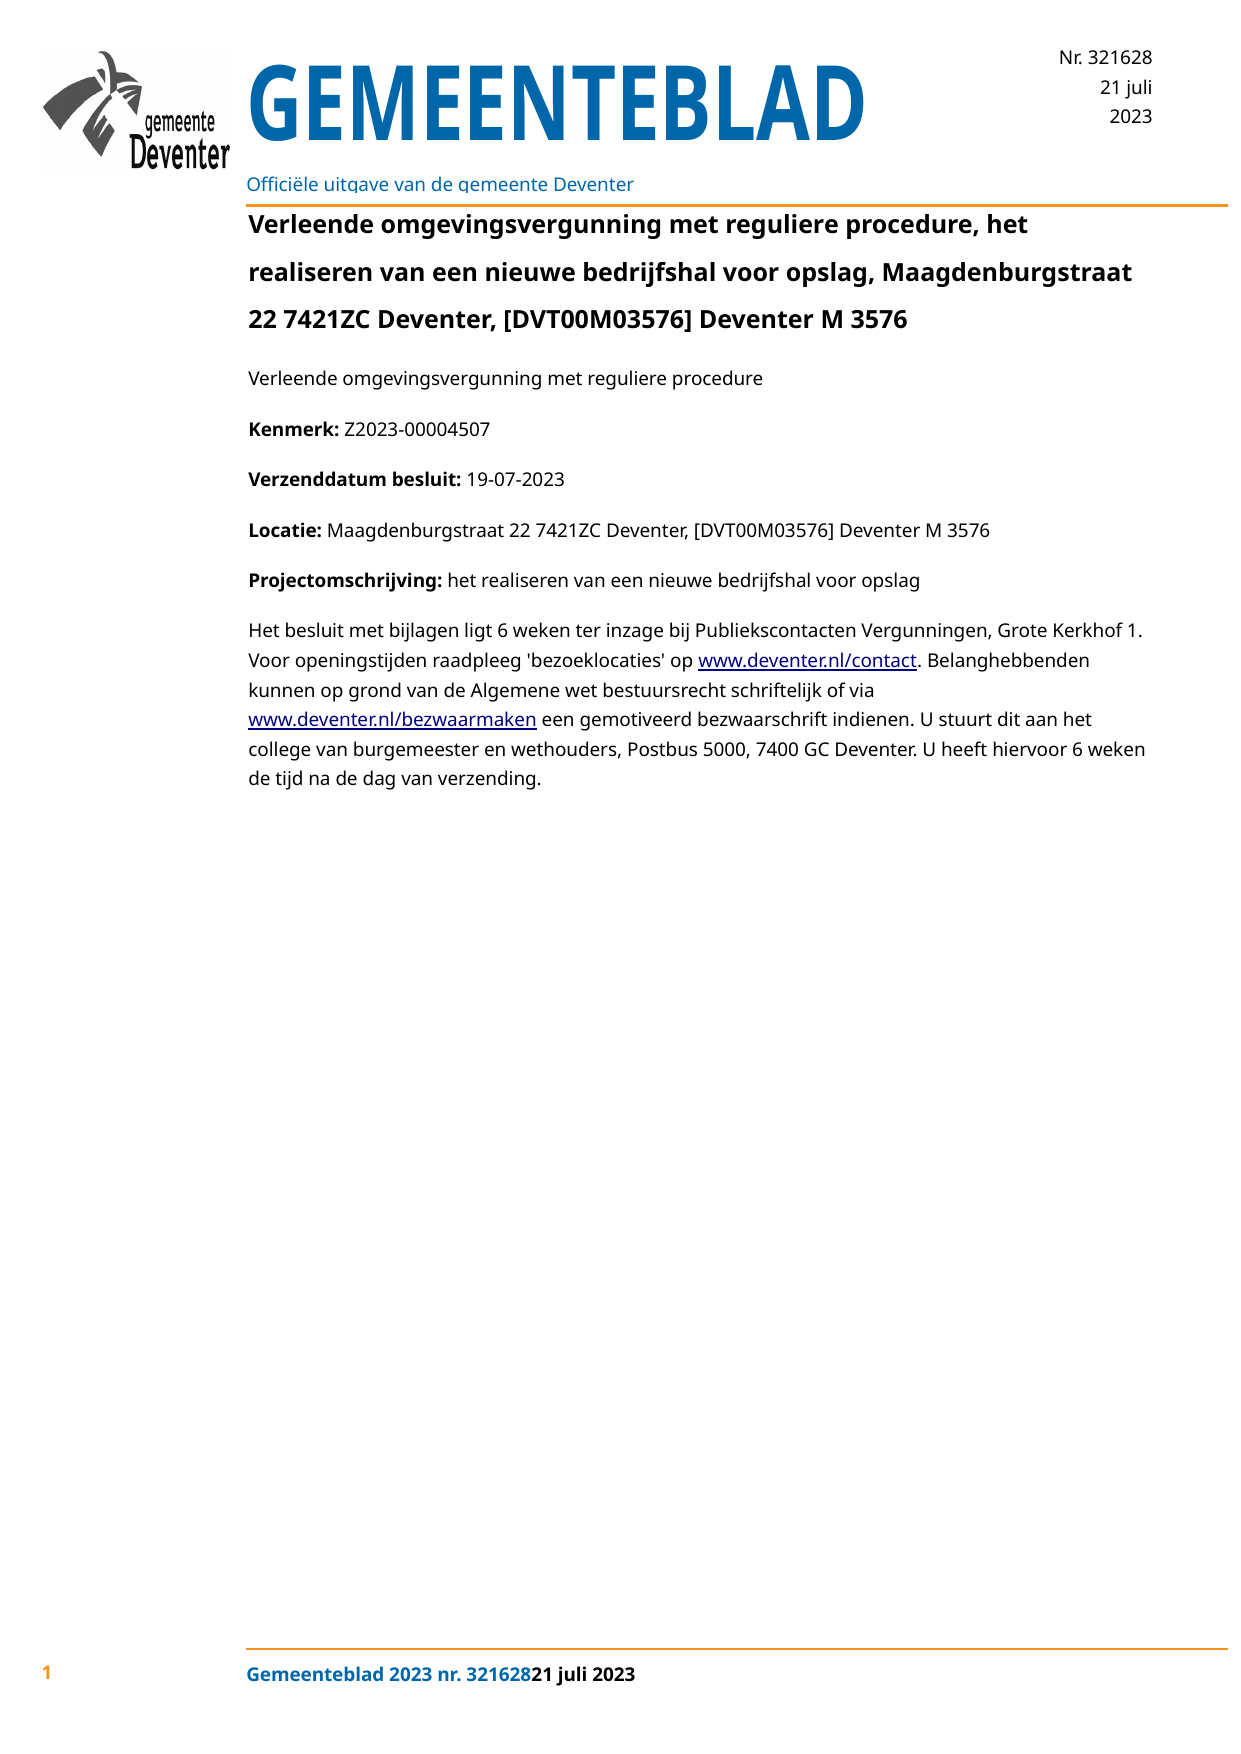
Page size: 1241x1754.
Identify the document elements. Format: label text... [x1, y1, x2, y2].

picture [41, 47, 231, 172]
text Verzenddatum besluit: 19-07-2023 [248, 466, 1152, 492]
text Kenmerk: Z2023-00004507 [248, 416, 1152, 442]
text Verleende omgevingsvergunning met reguliere procedure, het realiseren van een nieuwe bedrijfshal voor opslag, Maagdenburgstraat 22 7421ZC Deventer, [DVT00M03576] Deventer M 3576 [248, 207, 1152, 336]
text Verleende omgevingsvergunning met reguliere procedure [248, 366, 1152, 391]
text Locatie: Maagdenburgstraat 22 7421ZC Deventer, [DVT00M03576] Deventer M 3576 [248, 517, 1152, 542]
text Projectomschrijving: het realiseren van een nieuwe bedrijfshal voor opslag [248, 567, 1152, 593]
text Het besluit met bijlagen ligt 6 weken ter inzage bij Publiekscontacten Vergunningen, Grote Kerkhof 1. Voor openingstijden raadpleeg 'bezoeklocaties' op www.deventer.nl/contact. Belanghebbenden kunnen op grond van de Algemene wet bestuursrecht schriftelijk of via www.deventer.nl/bezwaarmaken een gemotiveerd bezwaarschrift indienen. U stuurt dit aan het college van burgemeester en wethouders, Postbus 5000, 7400 GC Deventer. U heeft hiervoor 6 weken de tijd na de dag van verzending. [248, 618, 1152, 791]
